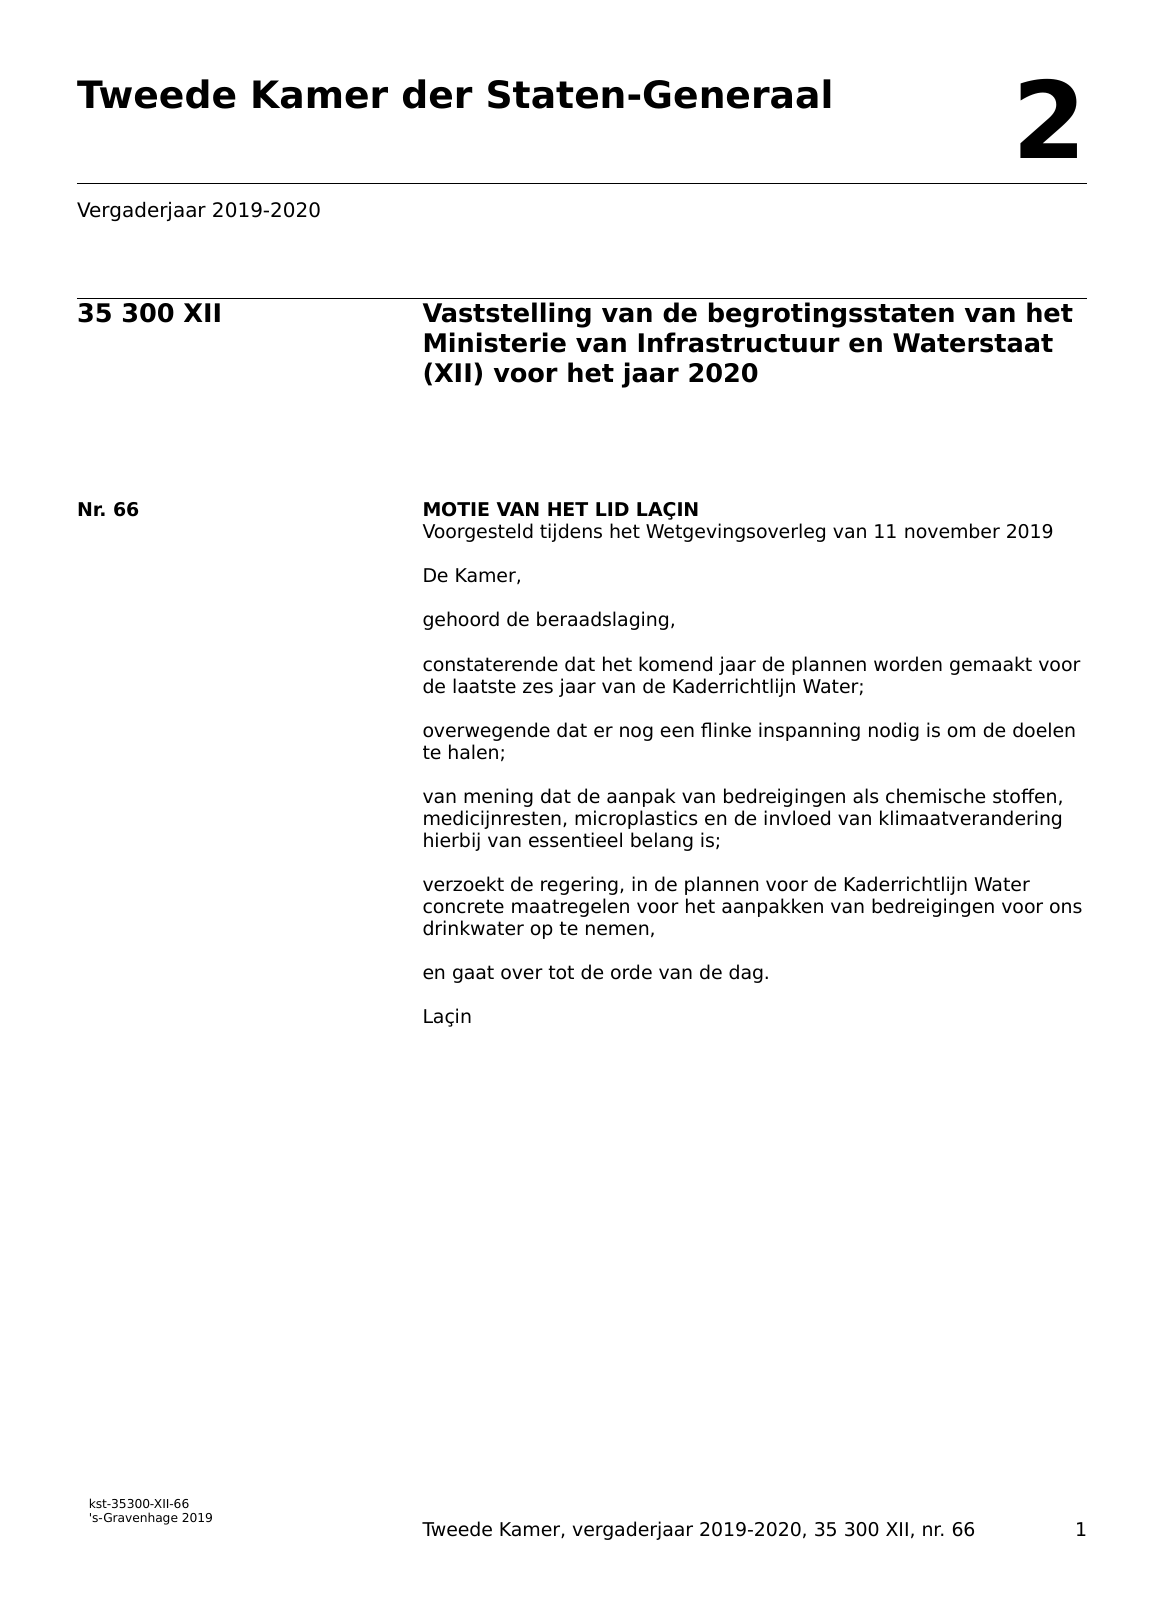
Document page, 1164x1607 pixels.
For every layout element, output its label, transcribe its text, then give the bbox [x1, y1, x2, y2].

text overwegende dat er nog een flinke inspanning nodig is om de doelen te halen; [422, 720, 1087, 764]
text constaterende dat het komend jaar de plannen worden gemaakt voor de laatste zes jaar van de Kaderrichtlijn Water; [422, 653, 1087, 697]
table_header 2 [886, 59, 1087, 183]
text en gaat over tot de orde van de dag. [422, 962, 1087, 984]
text verzoekt de regering, in de plannen voor de Kaderrichtlijn Water concrete maatregelen voor het aanpakken van bedreigingen voor ons drinkwater op te nemen, [422, 874, 1087, 940]
text Laçin [422, 1006, 1087, 1028]
subtitle Nr. 66 MOTIE VAN HET LID LAÇIN [77, 499, 1087, 521]
text gehoord de beraadslaging, [422, 609, 1087, 631]
table_cell Vergaderjaar 2019-2020 [77, 184, 1087, 298]
text 's-Gravenhage 2019 [88, 1511, 323, 1525]
table_header Tweede Kamer der Staten-Generaal [77, 59, 886, 183]
subtitle 35 300 XII Vaststelling van de begrotingsstaten van het Ministerie van Infrastructuur en Waterstaat (XII) voor het jaar 2020 [77, 299, 1087, 388]
text van mening dat de aanpak van bedreigingen als chemische stoffen, medicijnresten, microplastics en de invloed van klimaatverandering hierbij van essentieel belang is; [422, 786, 1087, 852]
text kst-35300-XII-66 [88, 1497, 323, 1511]
text De Kamer, [422, 565, 1087, 587]
text Voorgesteld tijdens het Wetgevingsoverleg van 11 november 2019 [422, 521, 1087, 543]
